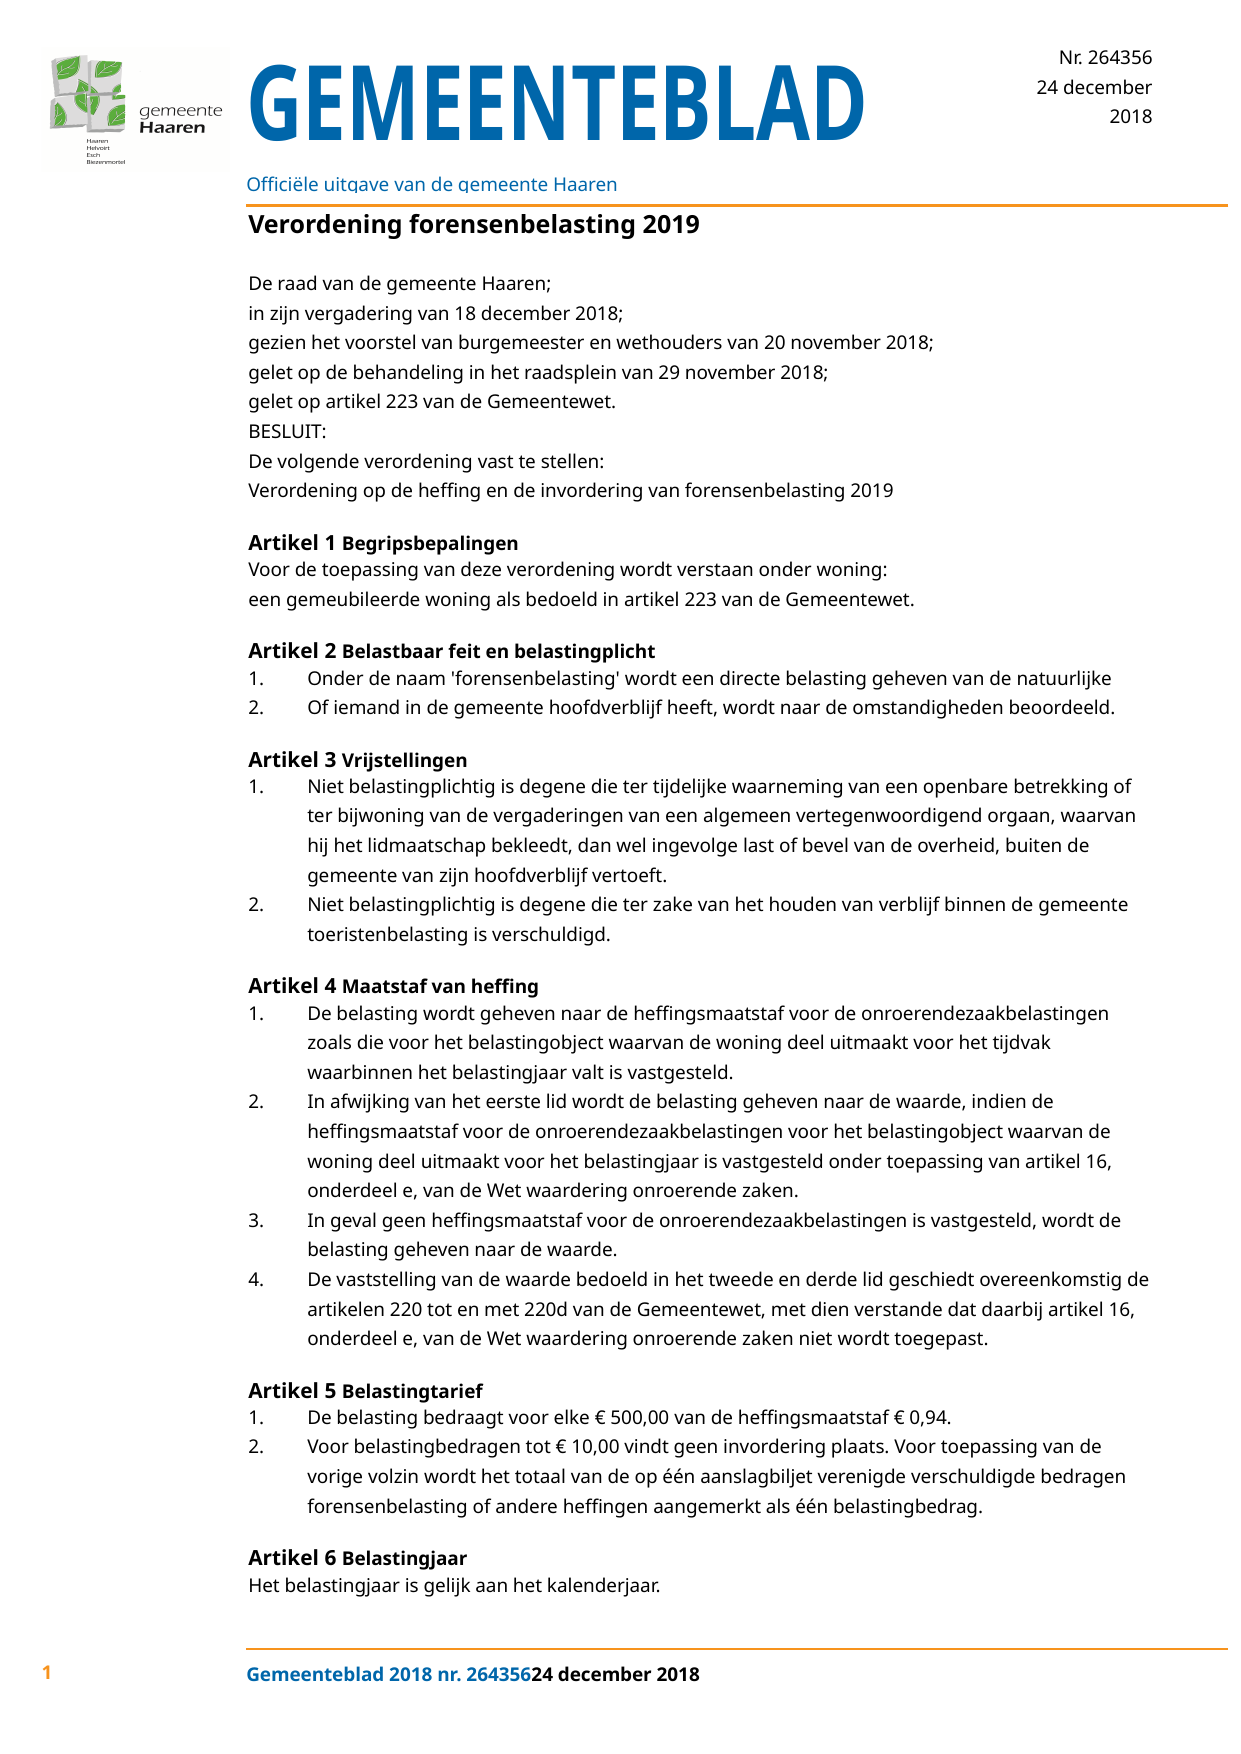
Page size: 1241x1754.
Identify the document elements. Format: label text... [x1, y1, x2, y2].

list De vaststelling van de waarde bedoeld in het tweede en derde lid geschiedt overeenkomstig de artikelen 220 tot en met 220d van de Gemeentewet, met dien verstande dat daarbij artikel 16, onderdeel e, van de Wet waardering onroerende zaken niet wordt toegepast. [248, 1266, 1152, 1351]
picture [41, 47, 231, 172]
text een gemeubileerde woning als bedoeld in artikel 223 van de Gemeentewet. [248, 586, 1152, 612]
text in zijn vergadering van 18 december 2018; [248, 300, 1152, 326]
text De volgende verordening vast te stellen: [248, 448, 1152, 473]
list De belasting bedraagt voor elke € 500,00 van de heffingsmaatstaf € 0,94. [248, 1404, 1152, 1430]
text gelet op artikel 223 van de Gemeentewet. [248, 389, 1152, 414]
list Niet belastingplichtig is degene die ter tijdelijke waarneming van een openbare betrekking of ter bijwoning van de vergaderingen van een algemeen vertegenwoordigend orgaan, waarvan hij het lidmaatschap bekleedt, dan wel ingevolge last of bevel van de overheid, buiten de gemeente van zijn hoofdverblijf vertoeft. [248, 773, 1152, 888]
text Artikel 4 Maatstaf van heffing [248, 971, 1152, 1000]
text Het belastingjaar is gelijk aan het kalenderjaar. [248, 1572, 1152, 1597]
text Verordening op de heffing en de invordering van forensenbelasting 2019 [248, 477, 1152, 503]
text Artikel 2 Belastbaar feit en belastingplicht [248, 636, 1152, 665]
list In afwijking van het eerste lid wordt de belasting geheven naar de waarde, indien de heffingsmaatstaf voor de onroerendezaakbelastingen voor het belastingobject waarvan de woning deel uitmaakt voor het belastingjaar is vastgesteld onder toepassing van artikel 16, onderdeel e, van de Wet waardering onroerende zaken. [248, 1089, 1152, 1203]
text Voor de toepassing van deze verordening wordt verstaan onder woning: [248, 556, 1152, 582]
text Artikel 5 Belastingtarief [248, 1376, 1152, 1404]
text BESLUIT: [248, 418, 1152, 444]
text Verordening forensenbelasting 2019 [248, 207, 1152, 241]
list De belasting wordt geheven naar de heffingsmaatstaf voor de onroerendezaakbelastingen zoals die voor het belastingobject waarvan de woning deel uitmaakt voor het tijdvak waarbinnen het belastingjaar valt is vastgesteld. [248, 1000, 1152, 1085]
text De raad van de gemeente Haaren; [248, 270, 1152, 296]
list In geval geen heffingsmaatstaf voor de onroerendezaakbelastingen is vastgesteld, wordt de belasting geheven naar de waarde. [248, 1207, 1152, 1262]
list Onder de naam 'forensenbelasting' wordt een directe belasting geheven van de natuurlijke [248, 665, 1152, 690]
text gezien het voorstel van burgemeester en wethouders van 20 november 2018; [248, 329, 1152, 355]
list Voor belastingbedragen tot € 10,00 vindt geen invordering plaats. Voor toepassing van de vorige volzin wordt het totaal van de op één aanslagbiljet verenigde verschuldigde bedragen forensenbelasting of andere heffingen aangemerkt als één belastingbedrag. [248, 1434, 1152, 1519]
text Artikel 1 Begripsbepalingen [248, 528, 1152, 556]
text gelet op de behandeling in het raadsplein van 29 november 2018; [248, 359, 1152, 385]
list Of iemand in de gemeente hoofdverblijf heeft, wordt naar de omstandigheden beoordeeld. [248, 694, 1152, 720]
text Artikel 3 Vrijstellingen [248, 745, 1152, 773]
list Niet belastingplichtig is degene die ter zake van het houden van verblijf binnen de gemeente toeristenbelasting is verschuldigd. [248, 891, 1152, 947]
text Artikel 6 Belastingjaar [248, 1543, 1152, 1572]
